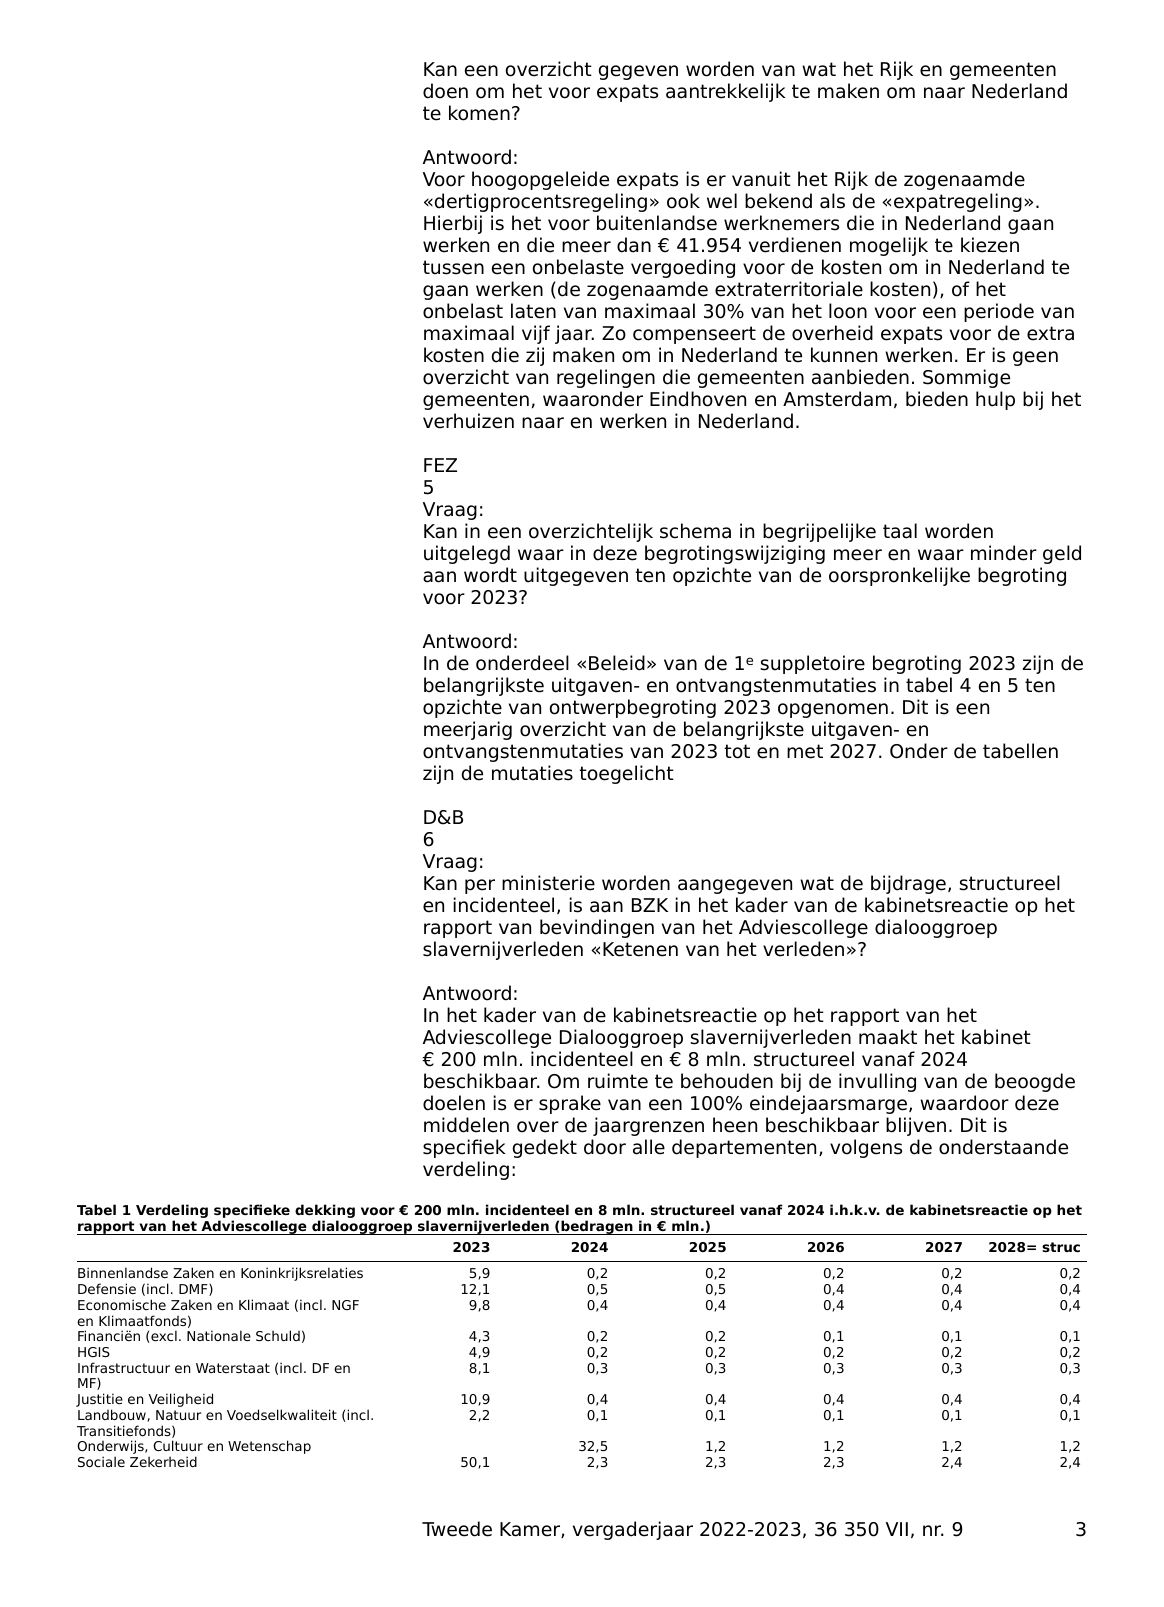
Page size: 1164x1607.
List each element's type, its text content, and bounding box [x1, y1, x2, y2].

table_cell 0,1 [850, 1408, 968, 1439]
table_cell 0,4 [614, 1298, 732, 1329]
text Vraag: [422, 851, 1087, 873]
text Antwoord: [422, 983, 1087, 1005]
table_cell 0,1 [732, 1329, 850, 1345]
text Antwoord: [422, 147, 1087, 169]
table_cell 0,4 [732, 1282, 850, 1298]
text FEZ [422, 455, 1087, 477]
text Antwoord: [422, 631, 1087, 653]
table_cell 50,1 [378, 1455, 496, 1471]
table_cell 0,2 [732, 1262, 850, 1282]
table_cell 32,5 [496, 1439, 614, 1455]
table_cell 0,2 [732, 1345, 850, 1361]
table_cell 2025 [614, 1235, 732, 1261]
table_cell 0,5 [496, 1282, 614, 1298]
table_cell 0,2 [614, 1329, 732, 1345]
table_cell 2023 [378, 1235, 496, 1261]
table_cell 2027 [850, 1235, 968, 1261]
table_header Tabel 1 Verdeling specifieke dekking voor € 200 mln. incidenteel en 8 mln. structureel vanaf 2024 i.h.k.v. de kabinetsreactie op het rapport van het Adviescollege dialooggroep slavernijverleden (bedragen in € mln.) [77, 1203, 1087, 1234]
table_cell 5,9 [378, 1262, 496, 1282]
table_cell Defensie (incl. DMF) [77, 1282, 378, 1298]
table_cell 1,2 [850, 1439, 968, 1455]
table_cell 0,1 [614, 1408, 732, 1439]
table_cell 0,4 [496, 1298, 614, 1329]
table_cell 0,4 [732, 1298, 850, 1329]
table_cell 0,2 [969, 1345, 1087, 1361]
table_cell 0,1 [969, 1408, 1087, 1439]
table_cell 0,2 [850, 1262, 968, 1282]
text Vraag: [422, 499, 1087, 521]
table_cell 12,1 [378, 1282, 496, 1298]
table_cell 2028= struc [969, 1235, 1087, 1261]
table_cell 0,1 [850, 1329, 968, 1345]
table_cell 0,2 [496, 1262, 614, 1282]
table_cell 0,5 [614, 1282, 732, 1298]
table_cell 0,4 [496, 1392, 614, 1408]
text In het kader van de kabinetsreactie op het rapport van het Adviescollege Dialooggroep slavernijverleden maakt het kabinet € 200 mln. incidenteel en € 8 mln. structureel vanaf 2024 beschikbaar. Om ruimte te behouden bij de invulling van de beoogde doelen is er sprake van een 100% eindejaarsmarge, waardoor deze middelen over de jaargrenzen heen beschikbaar blijven. Dit is specifiek gedekt door alle departementen, volgens de onderstaande verdeling: [422, 1005, 1087, 1181]
table_cell 2,3 [732, 1455, 850, 1471]
table_cell 0,1 [969, 1329, 1087, 1345]
table_cell 0,4 [969, 1282, 1087, 1298]
table_cell 1,2 [732, 1439, 850, 1455]
table_cell 2026 [732, 1235, 850, 1261]
table_cell 0,3 [850, 1361, 968, 1392]
table_cell Binnenlandse Zaken en Koninkrijksrelaties [77, 1262, 378, 1282]
table_cell Onderwijs, Cultuur en Wetenschap [77, 1439, 378, 1455]
table_cell 0,3 [496, 1361, 614, 1392]
table_cell 0,2 [969, 1262, 1087, 1282]
text 5 [422, 477, 1087, 499]
text D&B [422, 807, 1087, 829]
table_cell 0,1 [732, 1408, 850, 1439]
table_cell 0,4 [850, 1392, 968, 1408]
table_cell 4,3 [378, 1329, 496, 1345]
table_cell Sociale Zekerheid [77, 1455, 378, 1471]
text Kan een overzicht gegeven worden van wat het Rijk en gemeenten doen om het voor expats aantrekkelijk te maken om naar Nederland te komen? [422, 59, 1087, 125]
table_cell 0,2 [496, 1329, 614, 1345]
table_cell HGIS [77, 1345, 378, 1361]
table_cell 1,2 [614, 1439, 732, 1455]
table_cell 4,9 [378, 1345, 496, 1361]
table_cell 2024 [496, 1235, 614, 1261]
text Kan per ministerie worden aangegeven wat de bijdrage, structureel en incidenteel, is aan BZK in het kader van de kabinetsreactie op het rapport van bevindingen van het Adviescollege dialooggroep slavernijverleden «Ketenen van het verleden»? [422, 873, 1087, 961]
table_cell 0,1 [496, 1408, 614, 1439]
table_cell 0,3 [732, 1361, 850, 1392]
table_cell Infrastructuur en Waterstaat (incl. DF en MF) [77, 1361, 378, 1392]
table_cell 0,4 [732, 1392, 850, 1408]
table_cell 0,4 [969, 1298, 1087, 1329]
table_cell 2,2 [378, 1408, 496, 1439]
table_cell 0,3 [969, 1361, 1087, 1392]
table_cell 2,3 [614, 1455, 732, 1471]
table_cell 10,9 [378, 1392, 496, 1408]
table_cell 0,4 [614, 1392, 732, 1408]
table_cell 9,8 [378, 1298, 496, 1329]
table_cell Financiën (excl. Nationale Schuld) [77, 1329, 378, 1345]
table_cell 0,4 [969, 1392, 1087, 1408]
table_cell 0,2 [496, 1345, 614, 1361]
table_cell 8,1 [378, 1361, 496, 1392]
table_cell 2,3 [496, 1455, 614, 1471]
table_cell 1,2 [969, 1439, 1087, 1455]
table_cell Economische Zaken en Klimaat (incl. NGF en Klimaatfonds) [77, 1298, 378, 1329]
table_cell [77, 1235, 378, 1261]
table_cell [378, 1439, 496, 1455]
table_cell Justitie en Veiligheid [77, 1392, 378, 1408]
table_cell 0,2 [614, 1345, 732, 1361]
text Kan in een overzichtelijk schema in begrijpelijke taal worden uitgelegd waar in deze begrotingswijziging meer en waar minder geld aan wordt uitgegeven ten opzichte van de oorspronkelijke begroting voor 2023? [422, 521, 1087, 609]
table_cell 0,3 [614, 1361, 732, 1392]
table_cell 2,4 [969, 1455, 1087, 1471]
table_cell 2,4 [850, 1455, 968, 1471]
table_cell 0,4 [850, 1298, 968, 1329]
table_cell 0,2 [850, 1345, 968, 1361]
table_cell 0,4 [850, 1282, 968, 1298]
text In de onderdeel «Beleid» van de 1e suppletoire begroting 2023 zijn de belangrijkste uitgaven- en ontvangstenmutaties in tabel 4 en 5 ten opzichte van ontwerpbegroting 2023 opgenomen. Dit is een meerjarig overzicht van de belangrijkste uitgaven- en ontvangstenmutaties van 2023 tot en met 2027. Onder de tabellen zijn de mutaties toegelicht [422, 653, 1087, 785]
text 6 [422, 829, 1087, 851]
table_cell 0,2 [614, 1262, 732, 1282]
table_cell Landbouw, Natuur en Voedselkwaliteit (incl. Transitiefonds) [77, 1408, 378, 1439]
text Voor hoogopgeleide expats is er vanuit het Rijk de zogenaamde «dertigprocentsregeling» ook wel bekend als de «expatregeling». Hierbij is het voor buitenlandse werknemers die in Nederland gaan werken en die meer dan € 41.954 verdienen mogelijk te kiezen tussen een onbelaste vergoeding voor de kosten om in Nederland te gaan werken (de zogenaamde extraterritoriale kosten), of het onbelast laten van maximaal 30% van het loon voor een periode van maximaal vijf jaar. Zo compenseert de overheid expats voor de extra kosten die zij maken om in Nederland te kunnen werken. Er is geen overzicht van regelingen die gemeenten aanbieden. Sommige gemeenten, waaronder Eindhoven en Amsterdam, bieden hulp bij het verhuizen naar en werken in Nederland. [422, 169, 1087, 433]
